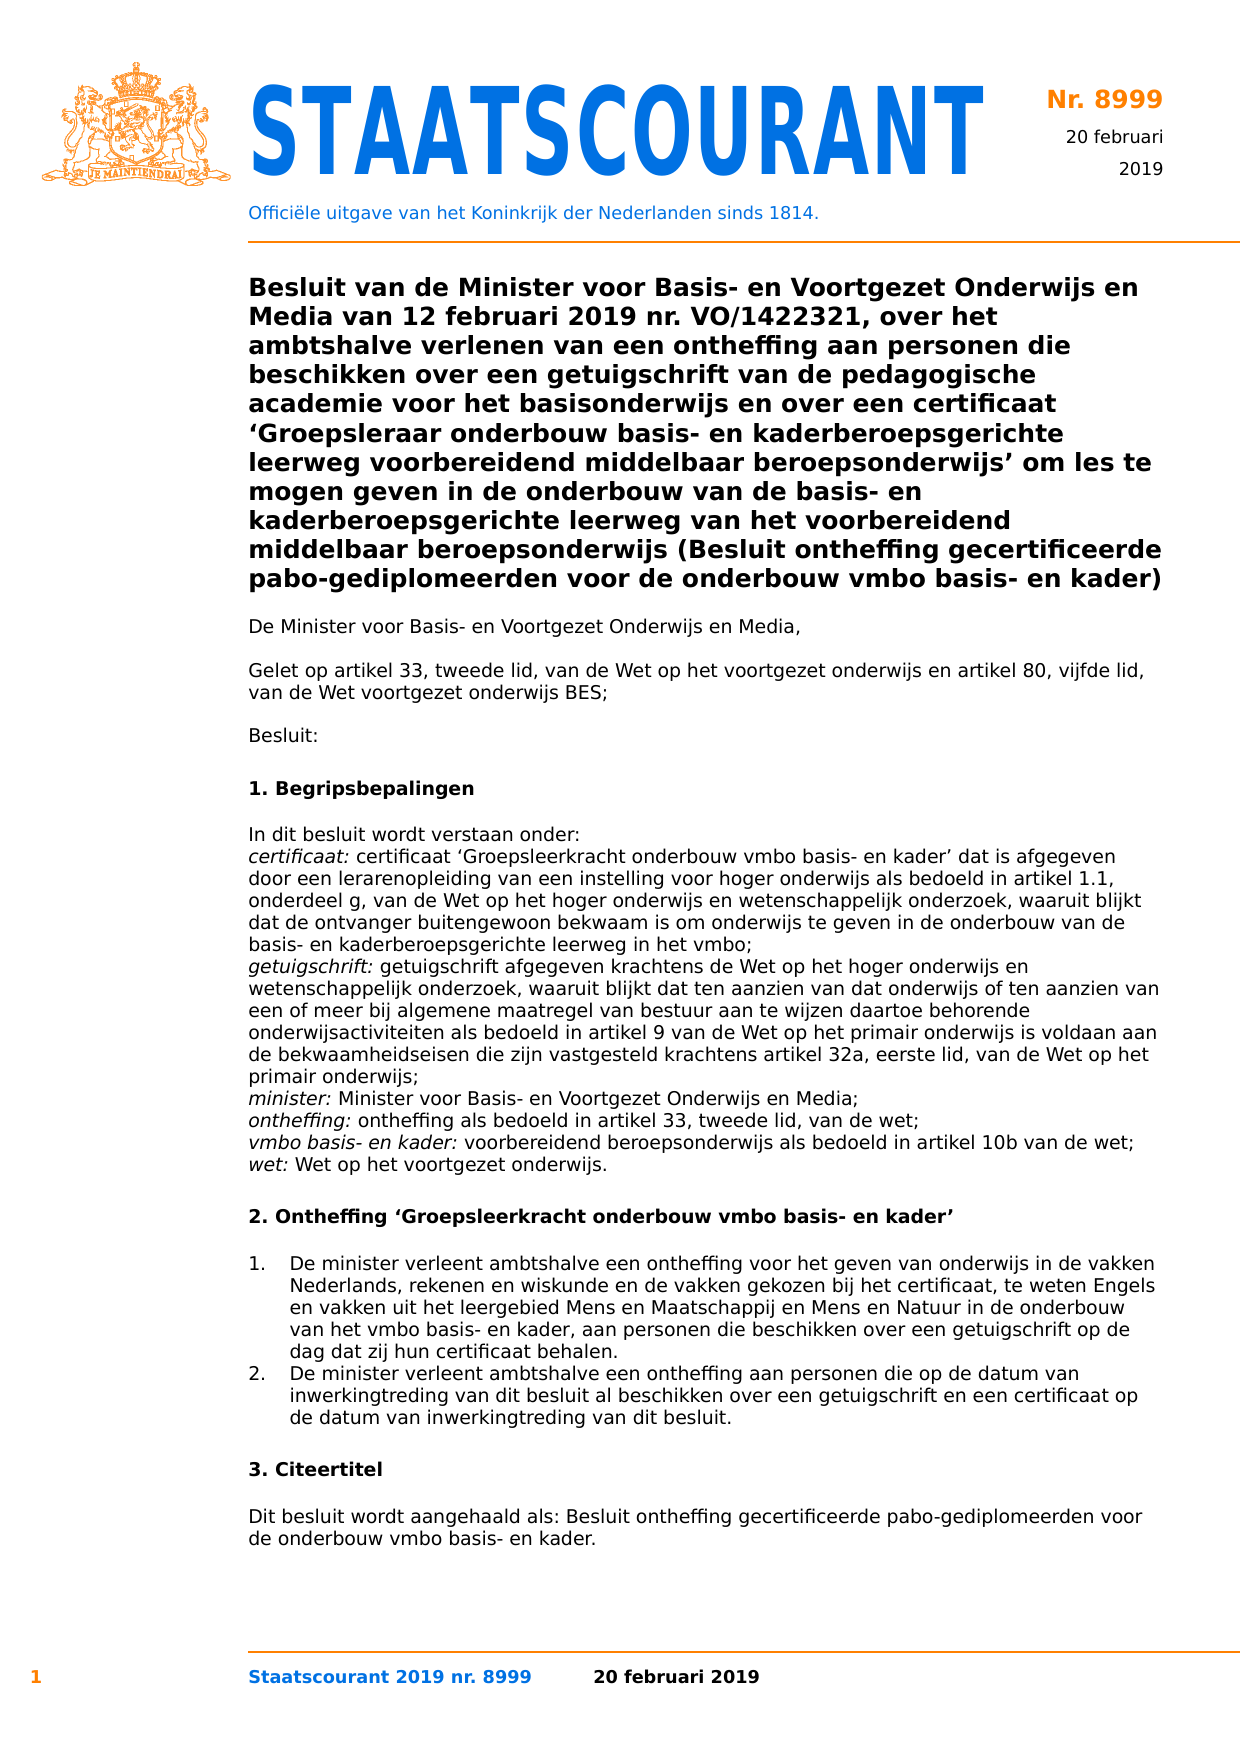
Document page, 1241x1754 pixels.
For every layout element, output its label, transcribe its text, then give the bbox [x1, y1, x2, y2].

subtitle 1. Begripsbepalingen [248, 777, 1163, 799]
text getuigschrift: getuigschrift afgegeven krachtens de Wet op het hoger onderwijs en wetenschappelijk onderzoek, waaruit blijkt dat ten aanzien van dat onderwijs of ten aanzien van een of meer bij algemene maatregel van bestuur aan te wijzen daartoe behorende onderwijsactiviteiten als bedoeld in artikel 9 van de Wet op het primair onderwijs is voldaan aan de bekwaamheidseisen die zijn vastgesteld krachtens artikel 32a, eerste lid, van de Wet op het primair onderwijs; [248, 956, 1163, 1088]
picture [41, 62, 231, 186]
table_cell 20 februari [998, 121, 1240, 153]
text wet: Wet op het voortgezet onderwijs. [248, 1154, 1163, 1176]
table_cell Officiële uitgave van het Koninkrijk der Nederlanden sinds 1814. [248, 203, 1240, 241]
table_header [25, 62, 248, 241]
text vmbo basis- en kader: voorbereidend beroepsonderwijs als bedoeld in artikel 10b van de wet; [248, 1132, 1163, 1154]
text Besluit: [248, 725, 1163, 747]
text Dit besluit wordt aangehaald als: Besluit ontheffing gecertificeerde pabo-gediplomeerden voor de onderbouw vmbo basis- en kader. [248, 1506, 1163, 1550]
text Gelet op artikel 33, tweede lid, van de Wet op het voortgezet onderwijs en artikel 80, vijfde lid, van de Wet voortgezet onderwijs BES; [248, 659, 1163, 703]
subtitle Besluit van de Minister voor Basis- en Voortgezet Onderwijs en Media van 12 februari 2019 nr. VO/1422321, over het ambtshalve verlenen van een ontheffing aan personen die beschikken over een getuigschrift van de pedagogische academie voor het basisonderwijs en over een certificaat ‘Groepsleraar onderbouw basis- en kaderberoepsgerichte leerweg voorbereidend middelbaar beroepsonderwijs’ om les te mogen geven in de onderbouw van de basis- en kaderberoepsgerichte leerweg van het voorbereidend middelbaar beroepsonderwijs (Besluit ontheffing gecertificeerde pabo-gediplomeerden voor de onderbouw vmbo basis- en kader) [248, 273, 1163, 594]
subtitle 2. Ontheffing ‘Groepsleerkracht onderbouw vmbo basis- en kader’ [248, 1206, 1163, 1228]
text De Minister voor Basis- en Voortgezet Onderwijs en Media, [248, 616, 1163, 638]
text certificaat: certificaat ‘Groepsleerkracht onderbouw vmbo basis- en kader’ dat is afgegeven door een lerarenopleiding van een instelling voor hoger onderwijs als bedoeld in artikel 1.1, onderdeel g, van de Wet op het hoger onderwijs en wetenschappelijk onderzoek, waaruit blijkt dat de ontvanger buitengewoon bekwaam is om onderwijs te geven in de onderbouw van de basis- en kaderberoepsgerichte leerweg in het vmbo; [248, 846, 1163, 956]
table_header STAATSCOURANT [248, 62, 998, 203]
text ontheffing: ontheffing als bedoeld in artikel 33, tweede lid, van de wet; [248, 1110, 1163, 1132]
subtitle 3. Citeertitel [248, 1459, 1163, 1481]
table_cell 2019 [998, 153, 1240, 203]
text In dit besluit wordt verstaan onder: [248, 824, 1163, 846]
table_header Nr. 8999 [998, 62, 1240, 121]
text 1. De minister verleent ambtshalve een ontheffing voor het geven van onderwijs in de vakken Nederlands, rekenen en wiskunde en de vakken gekozen bij het certificaat, te weten Engels en vakken uit het leergebied Mens en Maatschappij en Mens en Natuur in de onderbouw van het vmbo basis- en kader, aan personen die beschikken over een getuigschrift op de dag dat zij hun certificaat behalen. [248, 1253, 1163, 1363]
text minister: Minister voor Basis- en Voortgezet Onderwijs en Media; [248, 1088, 1163, 1110]
text 2. De minister verleent ambtshalve een ontheffing aan personen die op de datum van inwerkingtreding van dit besluit al beschikken over een getuigschrift en een certificaat op de datum van inwerkingtreding van dit besluit. [248, 1363, 1163, 1429]
